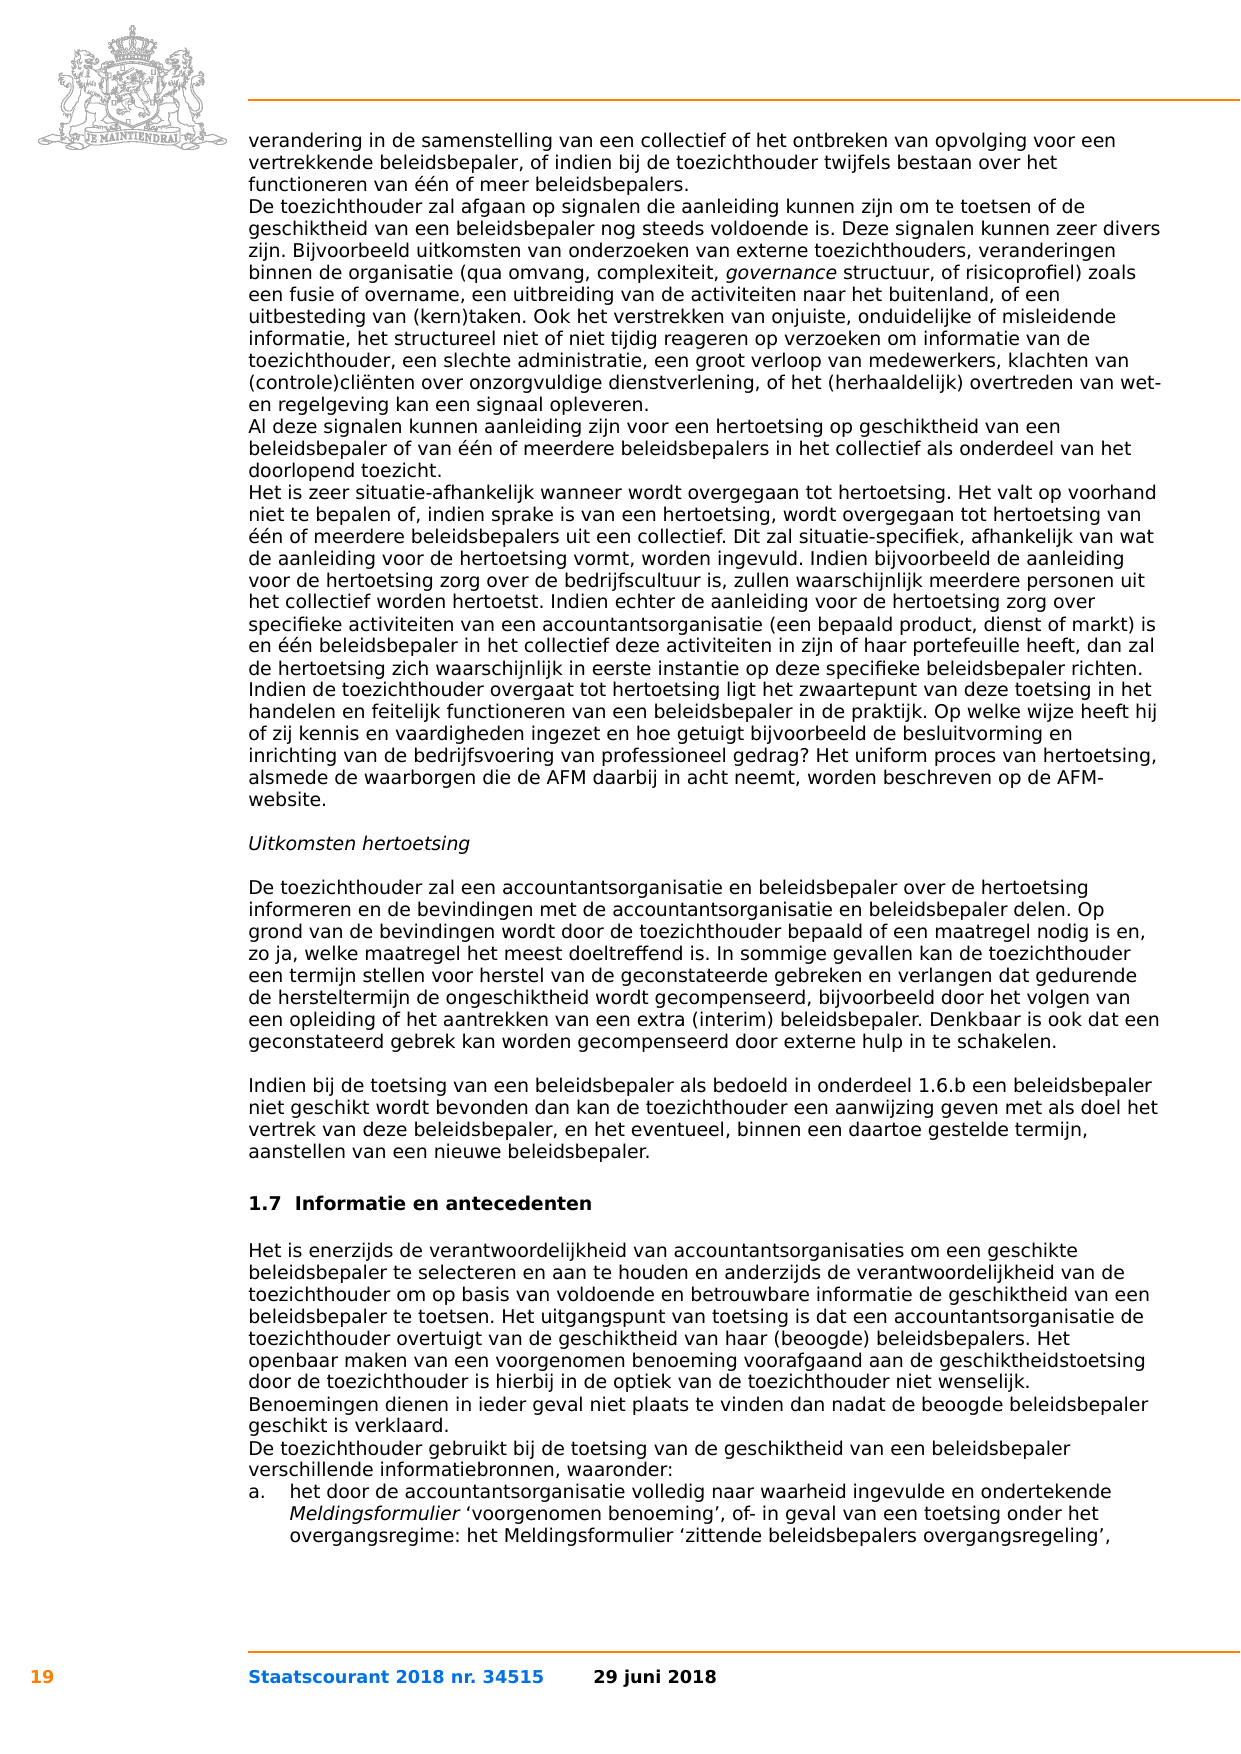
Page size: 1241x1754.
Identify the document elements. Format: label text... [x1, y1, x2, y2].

subtitle 1.7 Informatie en antecedenten [248, 1193, 1163, 1214]
text De toezichthouder gebruikt bij de toetsing van de geschiktheid van een beleidsbepaler verschillende informatiebronnen, waaronder: [248, 1437, 1163, 1481]
picture [38, 25, 227, 150]
text verandering in de samenstelling van een collectief of het ontbreken van opvolging voor een vertrekkende beleidsbepaler, of indien bij de toezichthouder twijfels bestaan over het functioneren van één of meer beleidsbepalers. [248, 130, 1163, 196]
subtitle Uitkomsten hertoetsing [248, 833, 1163, 855]
text a. het door de accountantsorganisatie volledig naar waarheid ingevulde en ondertekende Meldingsformulier ‘voorgenomen benoeming’, of- in geval van een toetsing onder het overgangsregime: het Meldingsformulier ‘zittende beleidsbepalers overgangsregeling’, [248, 1481, 1163, 1547]
text De toezichthouder zal een accountantsorganisatie en beleidsbepaler over de hertoetsing informeren en de bevindingen met de accountantsorganisatie en beleidsbepaler delen. Op grond van de bevindingen wordt door de toezichthouder bepaald of een maatregel nodig is en, zo ja, welke maatregel het meest doeltreffend is. In sommige gevallen kan de toezichthouder een termijn stellen voor herstel van de geconstateerde gebreken en verlangen dat gedurende de hersteltermijn de ongeschiktheid wordt gecompenseerd, bijvoorbeeld door het volgen van een opleiding of het aantrekken van een extra (interim) beleidsbepaler. Denkbaar is ook dat een geconstateerd gebrek kan worden gecompenseerd door externe hulp in te schakelen. [248, 877, 1163, 1053]
text Het is zeer situatie-afhankelijk wanneer wordt overgegaan tot hertoetsing. Het valt op voorhand niet te bepalen of, indien sprake is van een hertoetsing, wordt overgegaan tot hertoetsing van één of meerdere beleidsbepalers uit een collectief. Dit zal situatie-specifiek, afhankelijk van wat de aanleiding voor de hertoetsing vormt, worden ingevuld. Indien bijvoorbeeld de aanleiding voor de hertoetsing zorg over de bedrijfscultuur is, zullen waarschijnlijk meerdere personen uit het collectief worden hertoetst. Indien echter de aanleiding voor de hertoetsing zorg over specifieke activiteiten van een accountantsorganisatie (een bepaald product, dienst of markt) is en één beleidsbepaler in het collectief deze activiteiten in zijn of haar portefeuille heeft, dan zal de hertoetsing zich waarschijnlijk in eerste instantie op deze specifieke beleidsbepaler richten. [248, 482, 1163, 679]
text Indien bij de toetsing van een beleidsbepaler als bedoeld in onderdeel 1.6.b een beleidsbepaler niet geschikt wordt bevonden dan kan de toezichthouder een aanwijzing geven met als doel het vertrek van deze beleidsbepaler, en het eventueel, binnen een daartoe gestelde termijn, aanstellen van een nieuwe beleidsbepaler. [248, 1075, 1163, 1163]
text Al deze signalen kunnen aanleiding zijn voor een hertoetsing op geschiktheid van een beleidsbepaler of van één of meerdere beleidsbepalers in het collectief als onderdeel van het doorlopend toezicht. [248, 416, 1163, 482]
text De toezichthouder zal afgaan op signalen die aanleiding kunnen zijn om te toetsen of de geschiktheid van een beleidsbepaler nog steeds voldoende is. Deze signalen kunnen zeer divers zijn. Bijvoorbeeld uitkomsten van onderzoeken van externe toezichthouders, veranderingen binnen de organisatie (qua omvang, complexiteit, governance structuur, of risicoprofiel) zoals een fusie of overname, een uitbreiding van de activiteiten naar het buitenland, of een uitbesteding van (kern)taken. Ook het verstrekken van onjuiste, onduidelijke of misleidende informatie, het structureel niet of niet tijdig reageren op verzoeken om informatie van de toezichthouder, een slechte administratie, een groot verloop van medewerkers, klachten van (controle)cliënten over onzorgvuldige dienstverlening, of het (herhaaldelijk) overtreden van wet- en regelgeving kan een signaal opleveren. [248, 196, 1163, 416]
text Indien de toezichthouder overgaat tot hertoetsing ligt het zwaartepunt van deze toetsing in het handelen en feitelijk functioneren van een beleidsbepaler in de praktijk. Op welke wijze heeft hij of zij kennis en vaardigheden ingezet en hoe getuigt bijvoorbeeld de besluitvorming en inrichting van de bedrijfsvoering van professioneel gedrag? Het uniform proces van hertoetsing, alsmede de waarborgen die de AFM daarbij in acht neemt, worden beschreven op de AFM-website. [248, 679, 1163, 811]
text Het is enerzijds de verantwoordelijkheid van accountantsorganisaties om een geschikte beleidsbepaler te selecteren en aan te houden en anderzijds de verantwoordelijkheid van de toezichthouder om op basis van voldoende en betrouwbare informatie de geschiktheid van een beleidsbepaler te toetsen. Het uitgangspunt van toetsing is dat een accountantsorganisatie de toezichthouder overtuigt van de geschiktheid van haar (beoogde) beleidsbepalers. Het openbaar maken van een voorgenomen benoeming voorafgaand aan de geschiktheidstoetsing door de toezichthouder is hierbij in de optiek van de toezichthouder niet wenselijk. Benoemingen dienen in ieder geval niet plaats te vinden dan nadat de beoogde beleidsbepaler geschikt is verklaard. [248, 1239, 1163, 1437]
